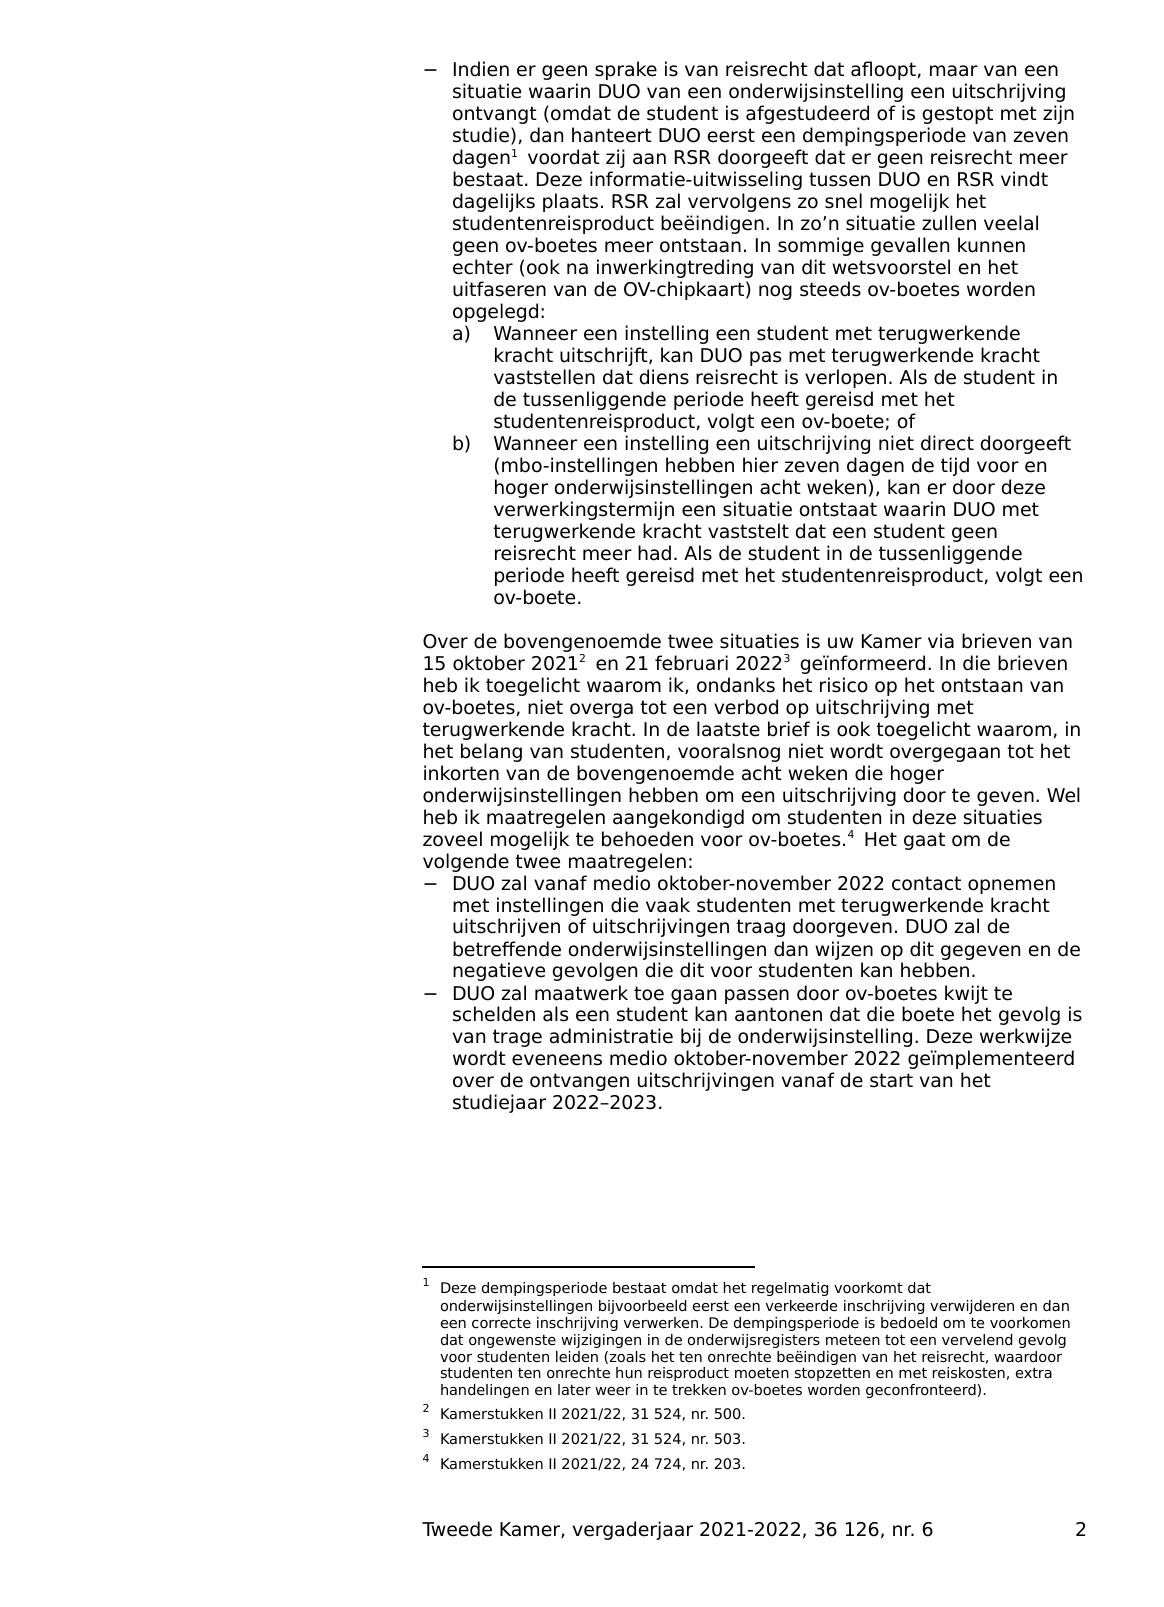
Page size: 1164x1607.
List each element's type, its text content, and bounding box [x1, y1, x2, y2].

text Kamerstukken II 2021/22, 24 724, nr. 203. [422, 1452, 1087, 1474]
text − Indien er geen sprake is van reisrecht dat afloopt, maar van een situatie waarin DUO van een onderwijsinstelling een uitschrijving ontvangt (omdat de student is afgestudeerd of is gestopt met zijn studie), dan hanteert DUO eerst een dempingsperiode van zeven dagen voordat zij aan RSR doorgeeft dat er geen reisrecht meer bestaat. Deze informatie-uitwisseling tussen DUO en RSR vindt dagelijks plaats. RSR zal vervolgens zo snel mogelijk het studentenreisproduct beëindigen. In zo’n situatie zullen veelal geen ov-boetes meer ontstaan. In sommige gevallen kunnen echter (ook na inwerkingtreding van dit wetsvoorstel en het uitfaseren van de OV-chipkaart) nog steeds ov-boetes worden opgelegd: [422, 59, 1087, 323]
text b) Wanneer een instelling een uitschrijving niet direct doorgeeft (mbo-instellingen hebben hier zeven dagen de tijd voor en hoger onderwijsinstellingen acht weken), kan er door deze verwerkingstermijn een situatie ontstaat waarin DUO met terugwerkende kracht vaststelt dat een student geen reisrecht meer had. Als de student in de tussenliggende periode heeft gereisd met het studentenreisproduct, volgt een ov-boete. [452, 433, 1087, 608]
text − DUO zal maatwerk toe gaan passen door ov-boetes kwijt te schelden als een student kan aantonen dat die boete het gevolg is van trage administratie bij de onderwijsinstelling. Deze werkwijze wordt eveneens medio oktober-november 2022 geïmplementeerd over de ontvangen uitschrijvingen vanaf de start van het studiejaar 2022–2023. [422, 982, 1087, 1114]
text Over de bovengenoemde twee situaties is uw Kamer via brieven van 15 oktober 2021 en 21 februari 2022 geïnformeerd. In die brieven heb ik toegelicht waarom ik, ondanks het risico op het ontstaan van ov-boetes, niet overga tot een verbod op uitschrijving met terugwerkende kracht. In de laatste brief is ook toegelicht waarom, in het belang van studenten, vooralsnog niet wordt overgegaan tot het inkorten van de bovengenoemde acht weken die hoger onderwijsinstellingen hebben om een uitschrijving door te geven. Wel heb ik maatregelen aangekondigd om studenten in deze situaties zoveel mogelijk te behoeden voor ov-boetes. Het gaat om de volgende twee maatregelen: [422, 631, 1087, 872]
text Deze dempingsperiode bestaat omdat het regelmatig voorkomt dat onderwijsinstellingen bijvoorbeeld eerst een verkeerde inschrijving verwijderen en dan een correcte inschrijving verwerken. De dempingsperiode is bedoeld om te voorkomen dat ongewenste wijzigingen in de onderwijsregisters meteen tot een vervelend gevolg voor studenten leiden (zoals het ten onrechte beëindigen van het reisrecht, waardoor studenten ten onrechte hun reisproduct moeten stopzetten en met reiskosten, extra handelingen en later weer in te trekken ov-boetes worden geconfronteerd). [422, 1276, 1087, 1399]
text a) Wanneer een instelling een student met terugwerkende kracht uitschrijft, kan DUO pas met terugwerkende kracht vaststellen dat diens reisrecht is verlopen. Als de student in de tussenliggende periode heeft gereisd met het studentenreisproduct, volgt een ov-boete; of [452, 323, 1087, 433]
text Kamerstukken II 2021/22, 31 524, nr. 503. [422, 1427, 1087, 1449]
text Kamerstukken II 2021/22, 31 524, nr. 500. [422, 1402, 1087, 1424]
text − DUO zal vanaf medio oktober-november 2022 contact opnemen met instellingen die vaak studenten met terugwerkende kracht uitschrijven of uitschrijvingen traag doorgeven. DUO zal de betreffende onderwijsinstellingen dan wijzen op dit gegeven en de negatieve gevolgen die dit voor studenten kan hebben. [422, 872, 1087, 982]
